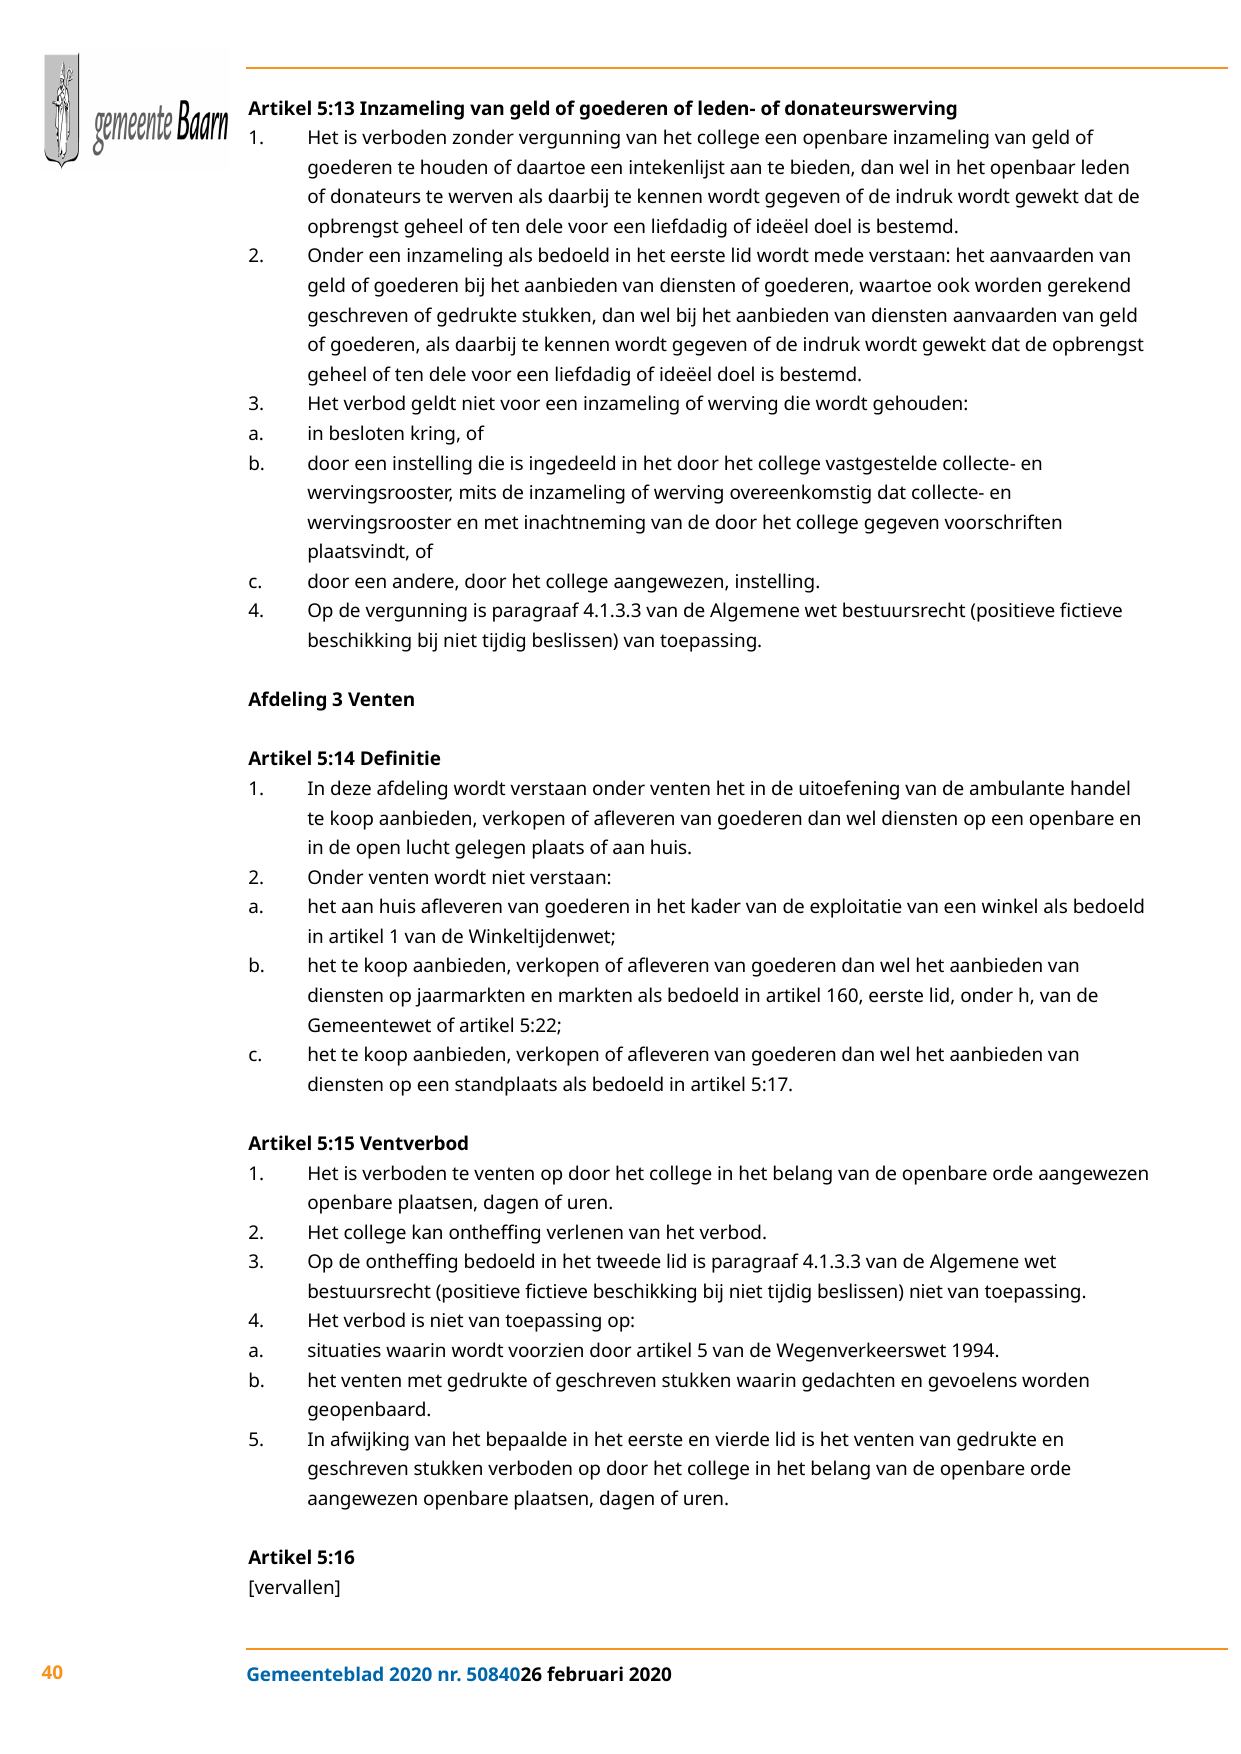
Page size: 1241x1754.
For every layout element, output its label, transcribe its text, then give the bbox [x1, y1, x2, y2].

text [vervallen] [248, 1574, 1152, 1600]
list het te koop aanbieden, verkopen of afleveren van goederen dan wel het aanbieden van diensten op jaarmarkten en markten als bedoeld in artikel 160, eerste lid, onder h, van de Gemeentewet of artikel 5:22; [248, 953, 1152, 1038]
text Artikel 5:16 [248, 1544, 1152, 1570]
text Afdeling 3 Venten [248, 686, 1152, 712]
list Het is verboden zonder vergunning van het college een openbare inzameling van geld of goederen te houden of daartoe een intekenlijst aan te bieden, dan wel in het openbaar leden of donateurs te werven als daarbij te kennen wordt gegeven of de indruk wordt gewekt dat de opbrengst geheel of ten dele voor een liefdadig of ideëel doel is bestemd. [248, 124, 1152, 239]
text Artikel 5:15 Ventverbod [248, 1130, 1152, 1156]
list Onder een inzameling als bedoeld in het eerste lid wordt mede verstaan: het aanvaarden van geld of goederen bij het aanbieden van diensten of goederen, waartoe ook worden gerekend geschreven of gedrukte stukken, dan wel bij het aanbieden van diensten aanvaarden van geld of goederen, als daarbij te kennen wordt gegeven of de indruk wordt gewekt dat de opbrengst geheel of ten dele voor een liefdadig of ideëel doel is bestemd. [248, 243, 1152, 387]
list het venten met gedrukte of geschreven stukken waarin gedachten en gevoelens worden geopenbaard. [248, 1367, 1152, 1422]
text Artikel 5:14 Definitie [248, 746, 1152, 771]
list situaties waarin wordt voorzien door artikel 5 van de Wegenverkeerswet 1994. [248, 1337, 1152, 1363]
picture [41, 47, 231, 172]
list Onder venten wordt niet verstaan: [248, 864, 1152, 890]
text Artikel 5:13 Inzameling van geld of goederen of leden- of donateurswerving [248, 95, 1152, 121]
list door een andere, door het college aangewezen, instelling. [248, 568, 1152, 594]
list het te koop aanbieden, verkopen of afleveren van goederen dan wel het aanbieden van diensten op een standplaats als bedoeld in artikel 5:17. [248, 1041, 1152, 1097]
list Het is verboden te venten op door het college in het belang van de openbare orde aangewezen openbare plaatsen, dagen of uren. [248, 1160, 1152, 1215]
list Het verbod is niet van toepassing op: [248, 1308, 1152, 1333]
list Op de vergunning is paragraaf 4.1.3.3 van de Algemene wet bestuursrecht (positieve fictieve beschikking bij niet tijdig beslissen) van toepassing. [248, 598, 1152, 653]
list Het college kan ontheffing verlenen van het verbod. [248, 1219, 1152, 1245]
list Het verbod geldt niet voor een inzameling of werving die wordt gehouden: [248, 391, 1152, 416]
list Op de ontheffing bedoeld in het tweede lid is paragraaf 4.1.3.3 van de Algemene wet bestuursrecht (positieve fictieve beschikking bij niet tijdig beslissen) niet van toepassing. [248, 1248, 1152, 1304]
list In deze afdeling wordt verstaan onder venten het in de uitoefening van de ambulante handel te koop aanbieden, verkopen of afleveren van goederen dan wel diensten op een openbare en in de open lucht gelegen plaats of aan huis. [248, 775, 1152, 860]
list In afwijking van het bepaalde in het eerste en vierde lid is het venten van gedrukte en geschreven stukken verboden op door het college in het belang van de openbare orde aangewezen openbare plaatsen, dagen of uren. [248, 1426, 1152, 1511]
list het aan huis afleveren van goederen in het kader van de exploitatie van een winkel als bedoeld in artikel 1 van de Winkeltijdenwet; [248, 893, 1152, 949]
list door een instelling die is ingedeeld in het door het college vastgestelde collecte- en wervingsrooster, mits de inzameling of werving overeenkomstig dat collecte- en wervingsrooster en met inachtneming van de door het college gegeven voorschriften plaatsvindt, of [248, 450, 1152, 564]
list in besloten kring, of [248, 420, 1152, 446]
